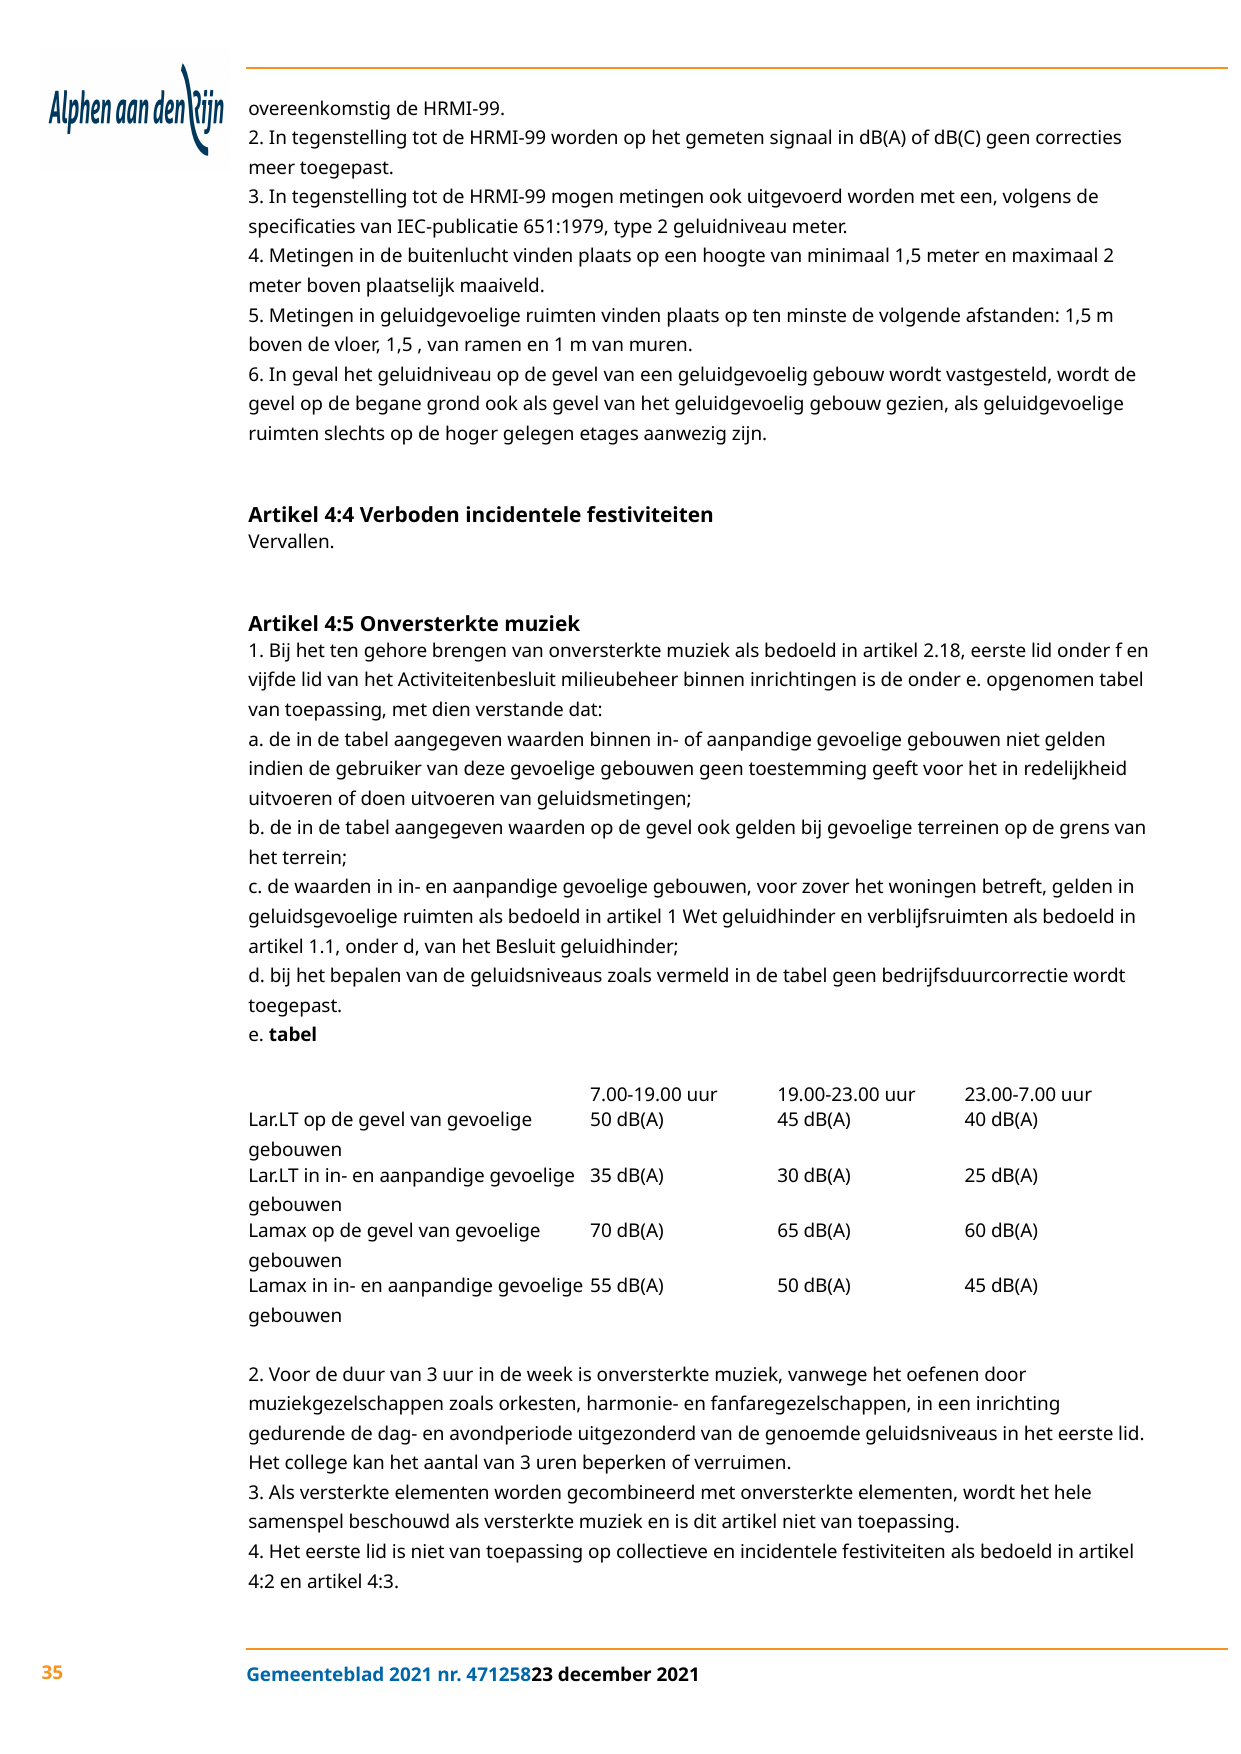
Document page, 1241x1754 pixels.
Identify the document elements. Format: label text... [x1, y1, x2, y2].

table_header 7.00-19.00 uur [590, 1081, 777, 1107]
table_header 19.00-23.00 uur [777, 1081, 964, 1107]
text 5. Metingen in geluidgevoelige ruimten vinden plaats op ten minste de volgende afstanden: 1,5 m boven de vloer, 1,5 , van ramen en 1 m van muren. [248, 302, 1152, 357]
table_cell Lamax op de gevel van gevoelige gebouwen [248, 1217, 590, 1273]
table_cell 35 dB(A) [590, 1162, 777, 1217]
table_cell 50 dB(A) [590, 1107, 777, 1162]
text b. de in de tabel aangegeven waarden op de gevel ook gelden bij gevoelige terreinen op de grens van het terrein; [248, 814, 1152, 870]
table_cell Lamax in in- en aanpandige gevoelige gebouwen [248, 1273, 590, 1328]
text c. de waarden in in- en aanpandige gevoelige gebouwen, voor zover het woningen betreft, gelden in geluidsgevoelige ruimten als bedoeld in artikel 1 Wet geluidhinder en verblijfsruimten als bedoeld in artikel 1.1, onder d, van het Besluit geluidhinder; [248, 874, 1152, 959]
table_cell 25 dB(A) [964, 1162, 1152, 1217]
text 3. In tegenstelling tot de HRMI-99 mogen metingen ook uitgevoerd worden met een, volgens de specificaties van IEC-publicatie 651:1979, type 2 geluidniveau meter. [248, 183, 1152, 239]
text Artikel 4:4 Verboden incidentele festiviteiten [248, 500, 1152, 529]
text 3. Als versterkte elementen worden gecombineerd met onversterkte elementen, wordt het hele samenspel beschouwd als versterkte muziek en is dit artikel niet van toepassing. [248, 1479, 1152, 1534]
table_cell 40 dB(A) [964, 1107, 1152, 1162]
table_cell 70 dB(A) [590, 1217, 777, 1273]
table_cell 65 dB(A) [777, 1217, 964, 1273]
text 2. In tegenstelling tot de HRMI-99 worden op het gemeten signaal in dB(A) of dB(C) geen correcties meer toegepast. [248, 124, 1152, 180]
text d. bij het bepalen van de geluidsniveaus zoals vermeld in de tabel geen bedrijfsduurcorrectie wordt toegepast. [248, 962, 1152, 1018]
text Artikel 4:5 Onversterkte muziek [248, 609, 1152, 637]
text e. tabel [248, 1022, 1152, 1047]
table_cell 60 dB(A) [964, 1217, 1152, 1273]
table_header [248, 1081, 590, 1107]
picture [41, 47, 231, 172]
table_cell 45 dB(A) [964, 1273, 1152, 1328]
text a. de in de tabel aangegeven waarden binnen in- of aanpandige gevoelige gebouwen niet gelden indien de gebruiker van deze gevoelige gebouwen geen toestemming geeft voor het in redelijkheid uitvoeren of doen uitvoeren van geluidsmetingen; [248, 726, 1152, 811]
text 2. Voor de duur van 3 uur in de week is onversterkte muziek, vanwege het oefenen door muziekgezelschappen zoals orkesten, harmonie- en fanfaregezelschappen, in een inrichting gedurende de dag- en avondperiode uitgezonderd van de genoemde geluidsniveaus in het eerste lid. Het college kan het aantal van 3 uren beperken of verruimen. [248, 1361, 1152, 1475]
text 1. Bij het ten gehore brengen van onversterkte muziek als bedoeld in artikel 2.18, eerste lid onder f en vijfde lid van het Activiteitenbesluit milieubeheer binnen inrichtingen is de onder e. opgenomen tabel van toepassing, met dien verstande dat: [248, 637, 1152, 722]
text 6. In geval het geluidniveau op de gevel van een geluidgevoelig gebouw wordt vastgesteld, wordt de gevel op de begane grond ook als gevel van het geluidgevoelig gebouw gezien, als geluidgevoelige ruimten slechts op de hoger gelegen etages aanwezig zijn. [248, 361, 1152, 446]
table_cell Lar.LT op de gevel van gevoelige gebouwen [248, 1107, 590, 1162]
table_cell 45 dB(A) [777, 1107, 964, 1162]
text 4. Het eerste lid is niet van toepassing op collectieve en incidentele festiviteiten als bedoeld in artikel 4:2 en artikel 4:3. [248, 1538, 1152, 1593]
text overeenkomstig de HRMI-99. [248, 95, 1152, 121]
text 4. Metingen in de buitenlucht vinden plaats op een hoogte van minimaal 1,5 meter en maximaal 2 meter boven plaatselijk maaiveld. [248, 243, 1152, 298]
table_cell 55 dB(A) [590, 1273, 777, 1328]
table_cell Lar.LT in in- en aanpandige gevoelige gebouwen [248, 1162, 590, 1217]
table_cell 50 dB(A) [777, 1273, 964, 1328]
text Vervallen. [248, 529, 1152, 554]
table_header 23.00-7.00 uur [964, 1081, 1152, 1107]
table_cell 30 dB(A) [777, 1162, 964, 1217]
